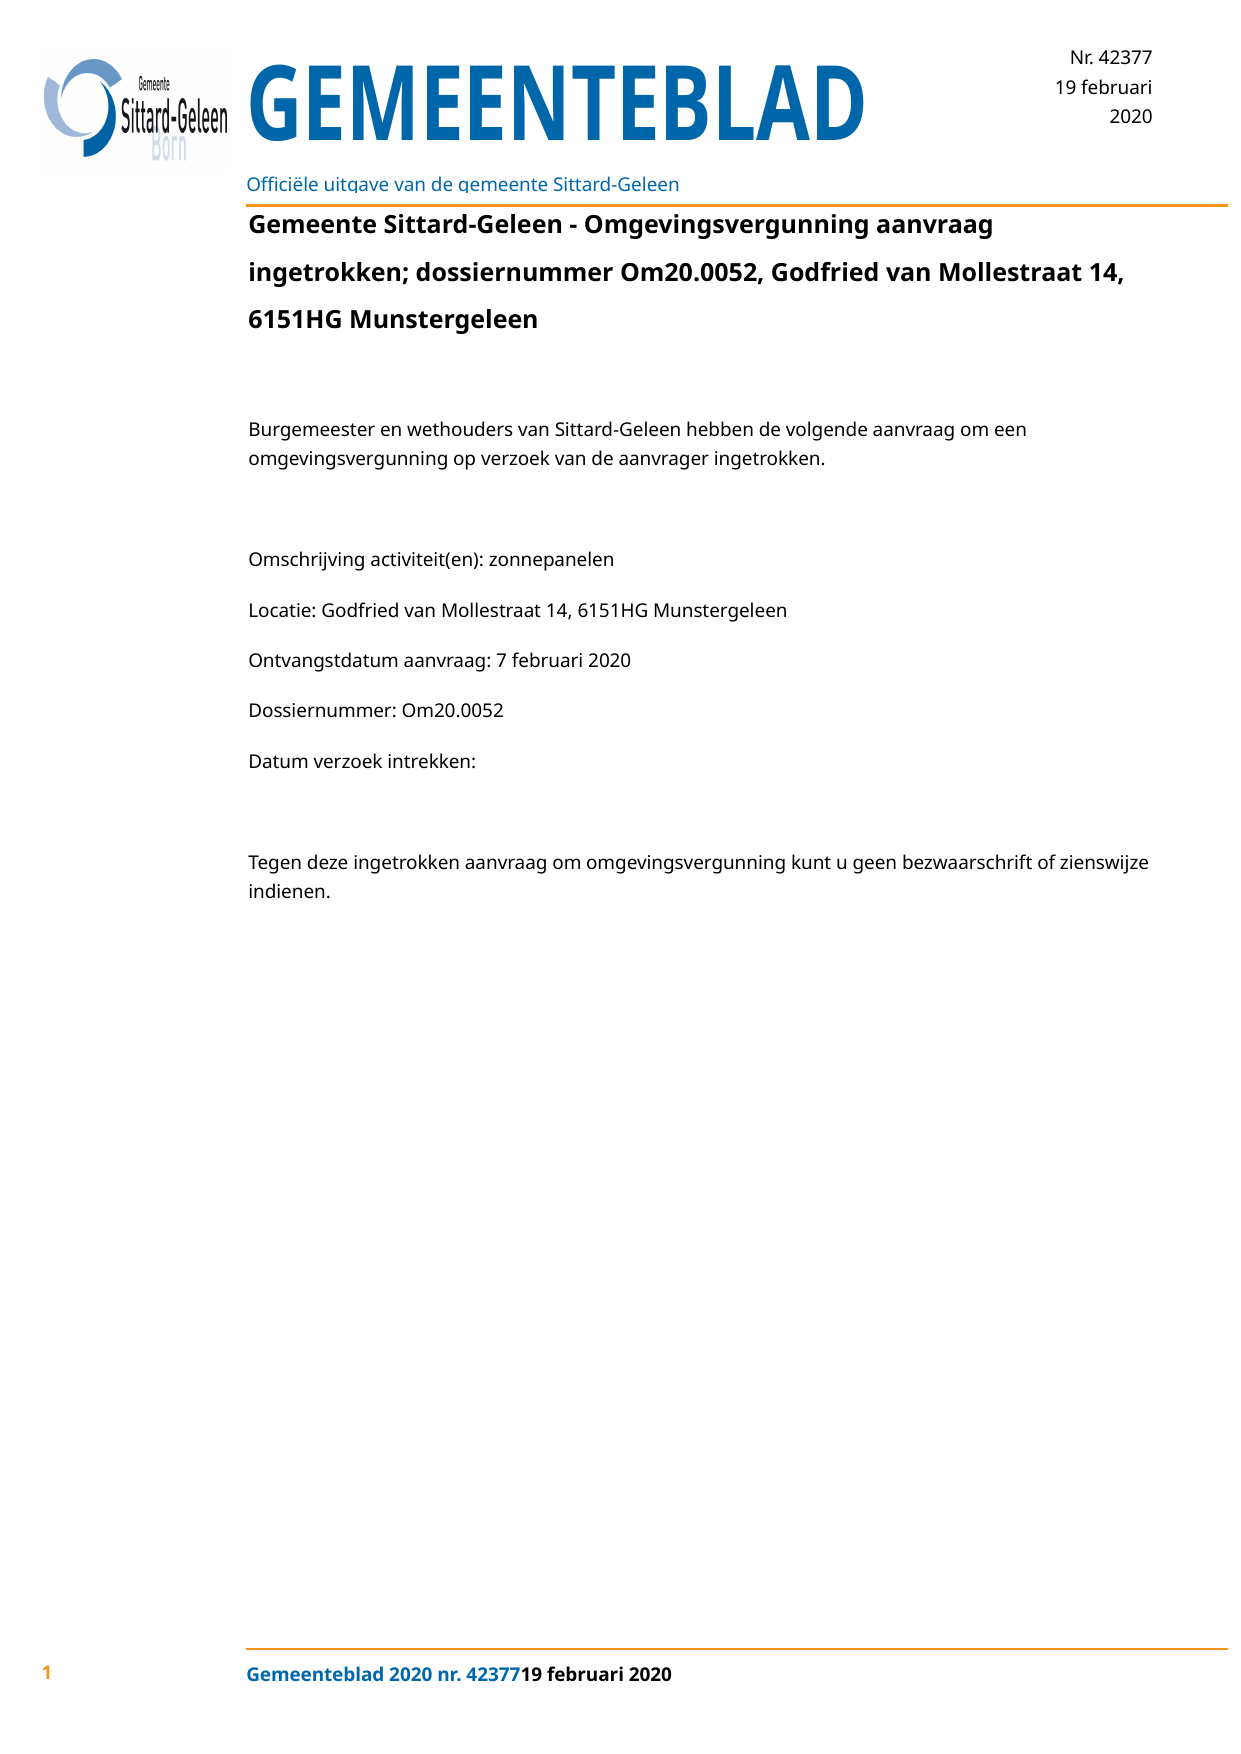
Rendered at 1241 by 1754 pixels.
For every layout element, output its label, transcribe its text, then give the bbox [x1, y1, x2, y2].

text Locatie: Godfried van Mollestraat 14, 6151HG Munstergeleen [248, 597, 1152, 622]
text Omschrijving activiteit(en): zonnepanelen [248, 546, 1152, 572]
text Burgemeester en wethouders van Sittard-Geleen hebben de volgende aanvraag om een omgevingsvergunning op verzoek van de aanvrager ingetrokken. [248, 416, 1152, 471]
text Datum verzoek intrekken: [248, 748, 1152, 774]
text Gemeente Sittard-Geleen - Omgevingsvergunning aanvraag ingetrokken; dossiernummer Om20.0052, Godfried van Mollestraat 14, 6151HG Munstergeleen [248, 207, 1152, 336]
picture [41, 47, 231, 172]
text Tegen deze ingetrokken aanvraag om omgevingsvergunning kunt u geen bezwaarschrift of zienswijze indienen. [248, 849, 1152, 904]
text Ontvangstdatum aanvraag: 7 februari 2020 [248, 647, 1152, 673]
text Dossiernummer: Om20.0052 [248, 698, 1152, 723]
